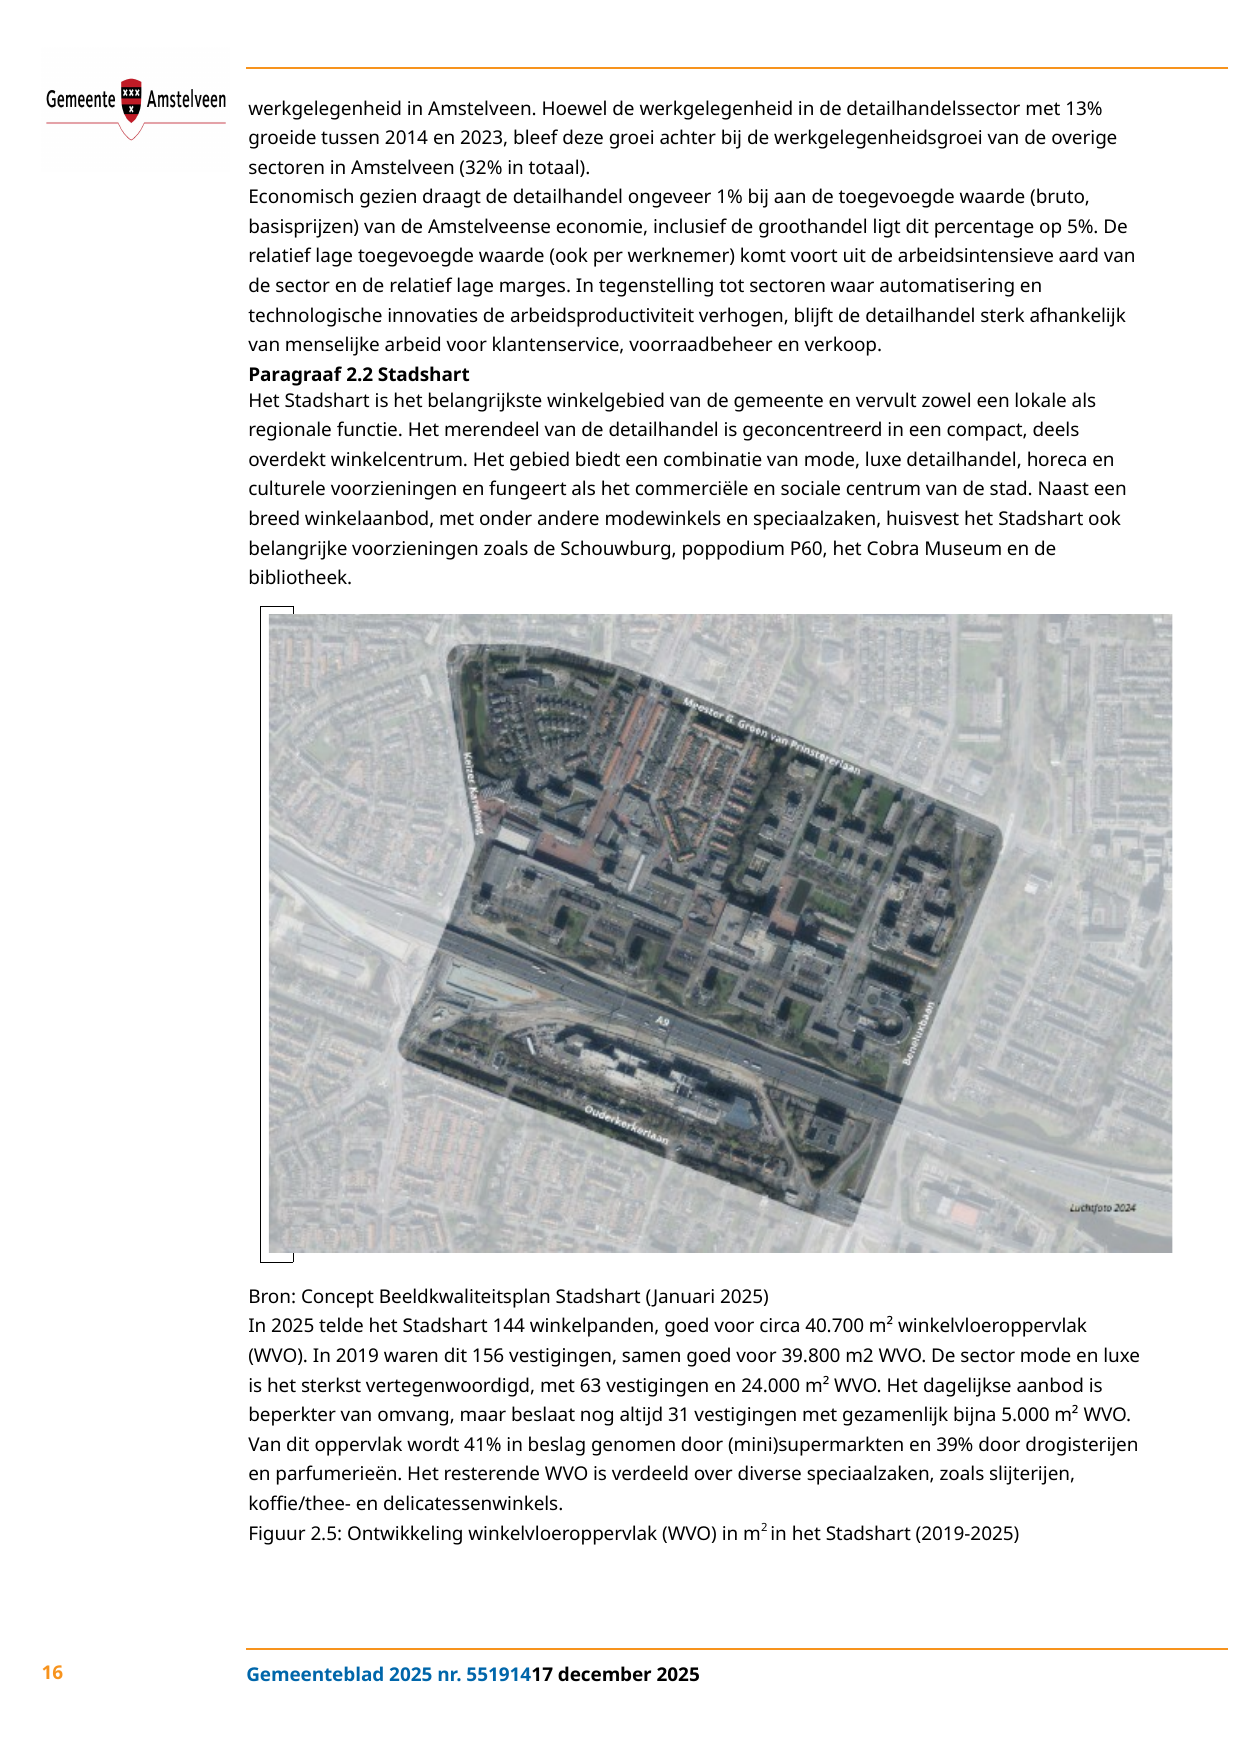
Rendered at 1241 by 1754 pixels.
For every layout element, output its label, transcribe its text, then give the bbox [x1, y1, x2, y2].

text werkgelegenheid in Amstelveen. Hoewel de werkgelegenheid in de detailhandelssector met 13% groeide tussen 2014 en 2023, bleef deze groei achter bij de werkgelegenheidsgroei van de overige sectoren in Amstelveen (32% in totaal). [248, 95, 1152, 180]
text Figuur 2.5: Ontwikkeling winkelvloeroppervlak (WVO) in m2 in het Stadshart (2019-2025) [248, 1520, 1152, 1546]
text Bron: Concept Beeldkwaliteitsplan Stadshart (Januari 2025) [248, 1283, 1152, 1309]
text In 2025 telde het Stadshart 144 winkelpanden, goed voor circa 40.700 m² winkelvloeroppervlak (WVO). In 2019 waren dit 156 vestigingen, samen goed voor 39.800 m2 WVO. De sector mode en luxe is het sterkst vertegenwoordigd, met 63 vestigingen en 24.000 m² WVO. Het dagelijkse aanbod is beperkter van omvang, maar beslaat nog altijd 31 vestigingen met gezamenlijk bijna 5.000 m² WVO. Van dit oppervlak wordt 41% in beslag genomen door (mini)supermarkten en 39% door drogisterijen en parfumerieën. Het resterende WVO is verdeeld over diverse speciaalzaken, zoals slijterijen, koffie/thee- en delicatessenwinkels. [248, 1313, 1152, 1516]
picture [41, 47, 231, 172]
text Paragraaf 2.2 Stadshart [248, 361, 1152, 387]
text Economisch gezien draagt de detailhandel ongeveer 1% bij aan de toegevoegde waarde (bruto, basisprijzen) van de Amstelveense economie, inclusief de groothandel ligt dit percentage op 5%. De relatief lage toegevoegde waarde (ook per werknemer) komt voort uit de arbeidsintensieve aard van de sector en de relatief lage marges. In tegenstelling tot sectoren waar automatisering en technologische innovaties de arbeidsproductiviteit verhogen, blijft de detailhandel sterk afhankelijk van menselijke arbeid voor klantenservice, voorraadbeheer en verkoop. [248, 183, 1152, 357]
picture [268, 614, 1173, 1253]
text Het Stadshart is het belangrijkste winkelgebied van de gemeente en vervult zowel een lokale als regionale functie. Het merendeel van de detailhandel is geconcentreerd in een compact, deels overdekt winkelcentrum. Het gebied biedt een combinatie van mode, luxe detailhandel, horeca en culturele voorzieningen en fungeert als het commerciële en sociale centrum van de stad. Naast een breed winkelaanbod, met onder andere modewinkels en speciaalzaken, huisvest het Stadshart ook belangrijke voorzieningen zoals de Schouwburg, poppodium P60, het Cobra Museum en de bibliotheek. [248, 387, 1152, 590]
